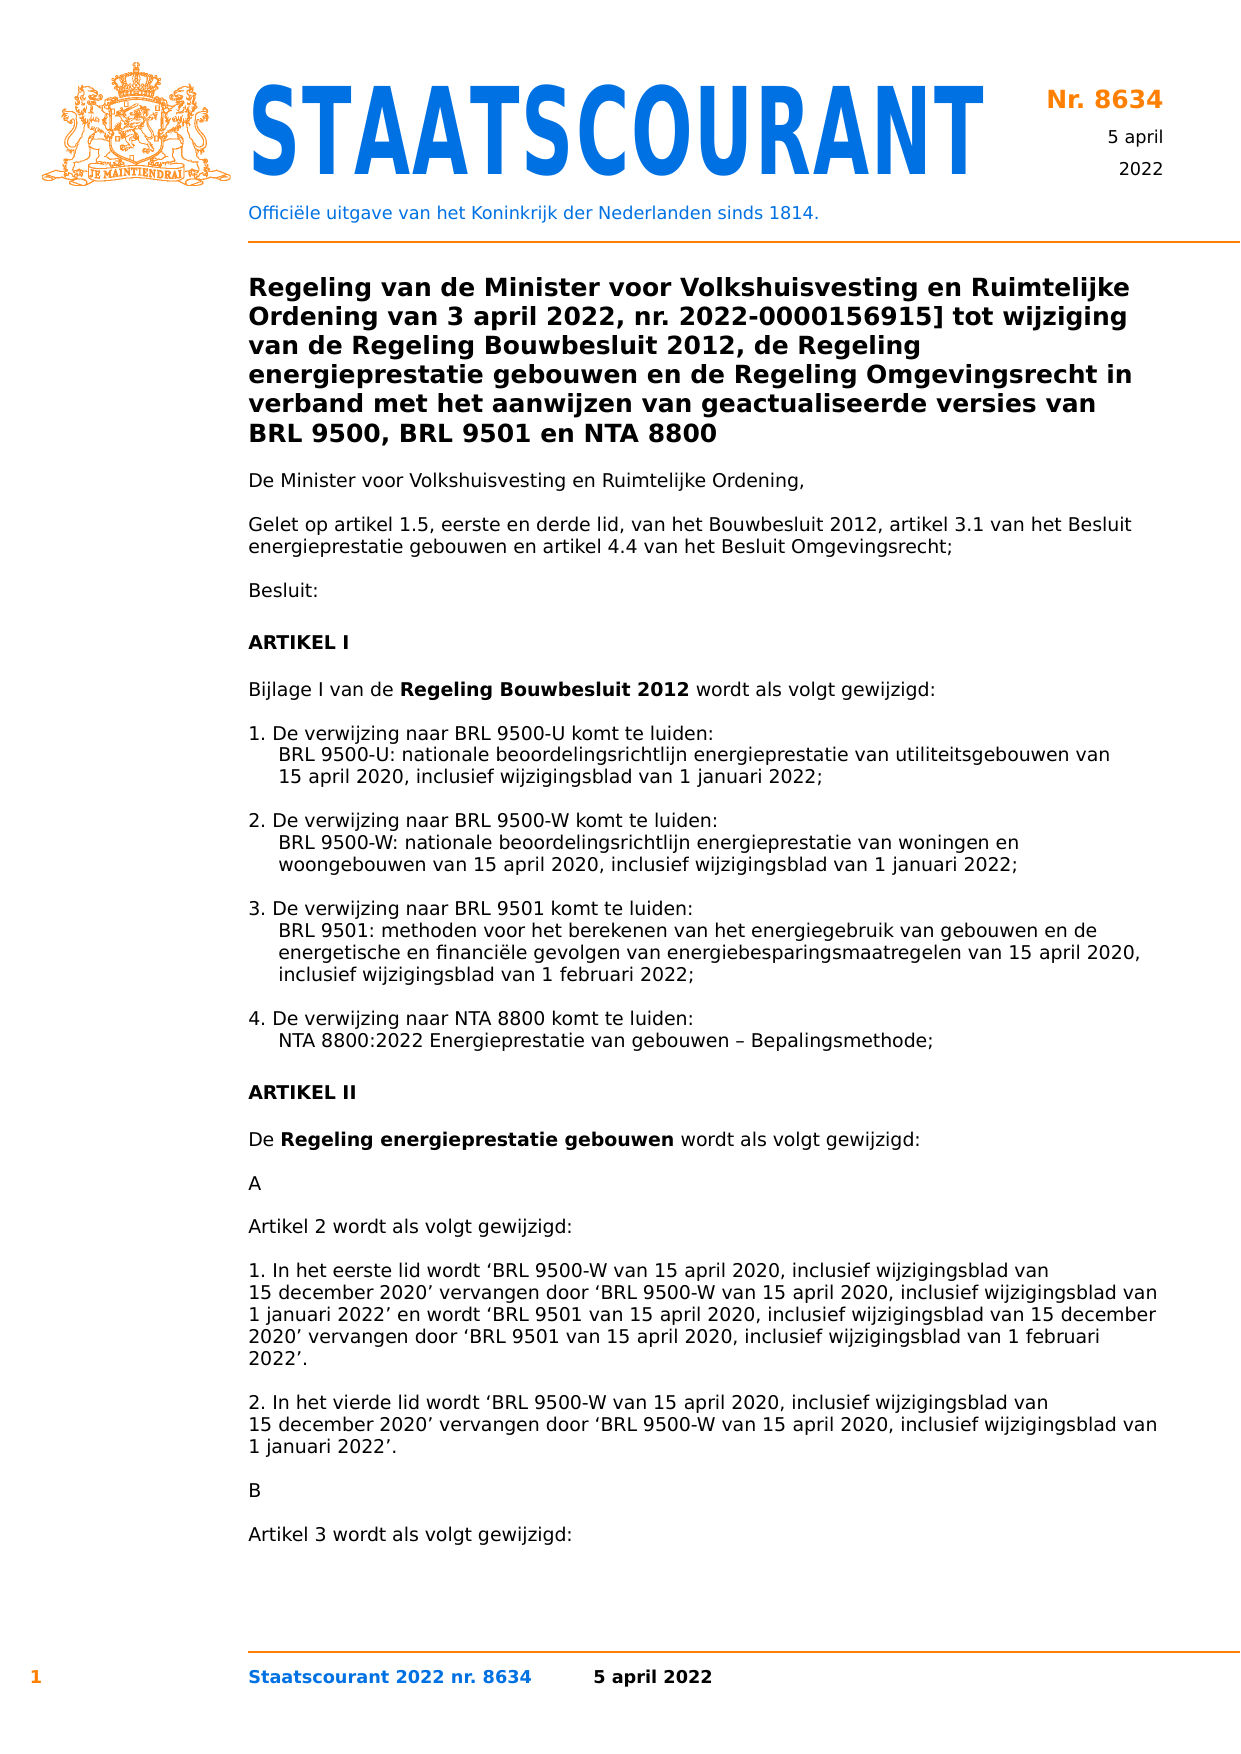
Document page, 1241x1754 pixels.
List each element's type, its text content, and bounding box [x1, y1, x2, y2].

subtitle ARTIKEL II [248, 1082, 1163, 1104]
text BRL 9501: methoden voor het berekenen van het energiegebruik van gebouwen en de energetische en financiële gevolgen van energiebesparingsmaatregelen van 15 april 2020, inclusief wijzigingsblad van 1 februari 2022; [278, 920, 1163, 986]
table_header [25, 62, 248, 241]
text De Minister voor Volkshuisvesting en Ruimtelijke Ordening, [248, 470, 1163, 492]
subtitle Regeling van de Minister voor Volkshuisvesting en Ruimtelijke Ordening van 3 april 2022, nr. 2022-0000156915] tot wijziging van de Regeling Bouwbesluit 2012, de Regeling energieprestatie gebouwen en de Regeling Omgevingsrecht in verband met het aanwijzen van geactualiseerde versies van BRL 9500, BRL 9501 en NTA 8800 [248, 273, 1163, 448]
table_cell Officiële uitgave van het Koninkrijk der Nederlanden sinds 1814. [248, 203, 1240, 241]
text BRL 9500-W: nationale beoordelingsrichtlijn energieprestatie van woningen en woongebouwen van 15 april 2020, inclusief wijzigingsblad van 1 januari 2022; [278, 832, 1163, 876]
text Gelet op artikel 1.5, eerste en derde lid, van het Bouwbesluit 2012, artikel 3.1 van het Besluit energieprestatie gebouwen en artikel 4.4 van het Besluit Omgevingsrecht; [248, 514, 1163, 558]
table_header Nr. 8634 [998, 62, 1240, 121]
text BRL 9500-U: nationale beoordelingsrichtlijn energieprestatie van utiliteitsgebouwen van 15 april 2020, inclusief wijzigingsblad van 1 januari 2022; [278, 744, 1163, 788]
table_cell 5 april [998, 121, 1240, 153]
table_header STAATSCOURANT [248, 62, 998, 203]
text A [248, 1173, 1163, 1194]
text Besluit: [248, 579, 1163, 602]
subtitle ARTIKEL I [248, 632, 1163, 653]
text 2. In het vierde lid wordt ‘BRL 9500-W van 15 april 2020, inclusief wijzigingsblad van 15 december 2020’ vervangen door ‘BRL 9500-W van 15 april 2020, inclusief wijzigingsblad van 1 januari 2022’. [248, 1392, 1163, 1458]
text 1. In het eerste lid wordt ‘BRL 9500-W van 15 april 2020, inclusief wijzigingsblad van 15 december 2020’ vervangen door ‘BRL 9500-W van 15 april 2020, inclusief wijzigingsblad van 1 januari 2022’ en wordt ‘BRL 9501 van 15 april 2020, inclusief wijzigingsblad van 15 december 2020’ vervangen door ‘BRL 9501 van 15 april 2020, inclusief wijzigingsblad van 1 februari 2022’. [248, 1260, 1163, 1370]
text 1. De verwijzing naar BRL 9500-U komt te luiden: [248, 722, 1163, 744]
text 3. De verwijzing naar BRL 9501 komt te luiden: [248, 898, 1163, 920]
text 4. De verwijzing naar NTA 8800 komt te luiden: [248, 1008, 1163, 1030]
table_cell 2022 [998, 153, 1240, 203]
picture [41, 62, 231, 186]
text NTA 8800:2022 Energieprestatie van gebouwen – Bepalingsmethode; [278, 1030, 1163, 1052]
text Bijlage I van de Regeling Bouwbesluit 2012 wordt als volgt gewijzigd: [248, 678, 1163, 701]
text De Regeling energieprestatie gebouwen wordt als volgt gewijzigd: [248, 1129, 1163, 1151]
text Artikel 3 wordt als volgt gewijzigd: [248, 1524, 1163, 1546]
text 2. De verwijzing naar BRL 9500-W komt te luiden: [248, 810, 1163, 832]
text B [248, 1480, 1163, 1502]
text Artikel 2 wordt als volgt gewijzigd: [248, 1216, 1163, 1238]
